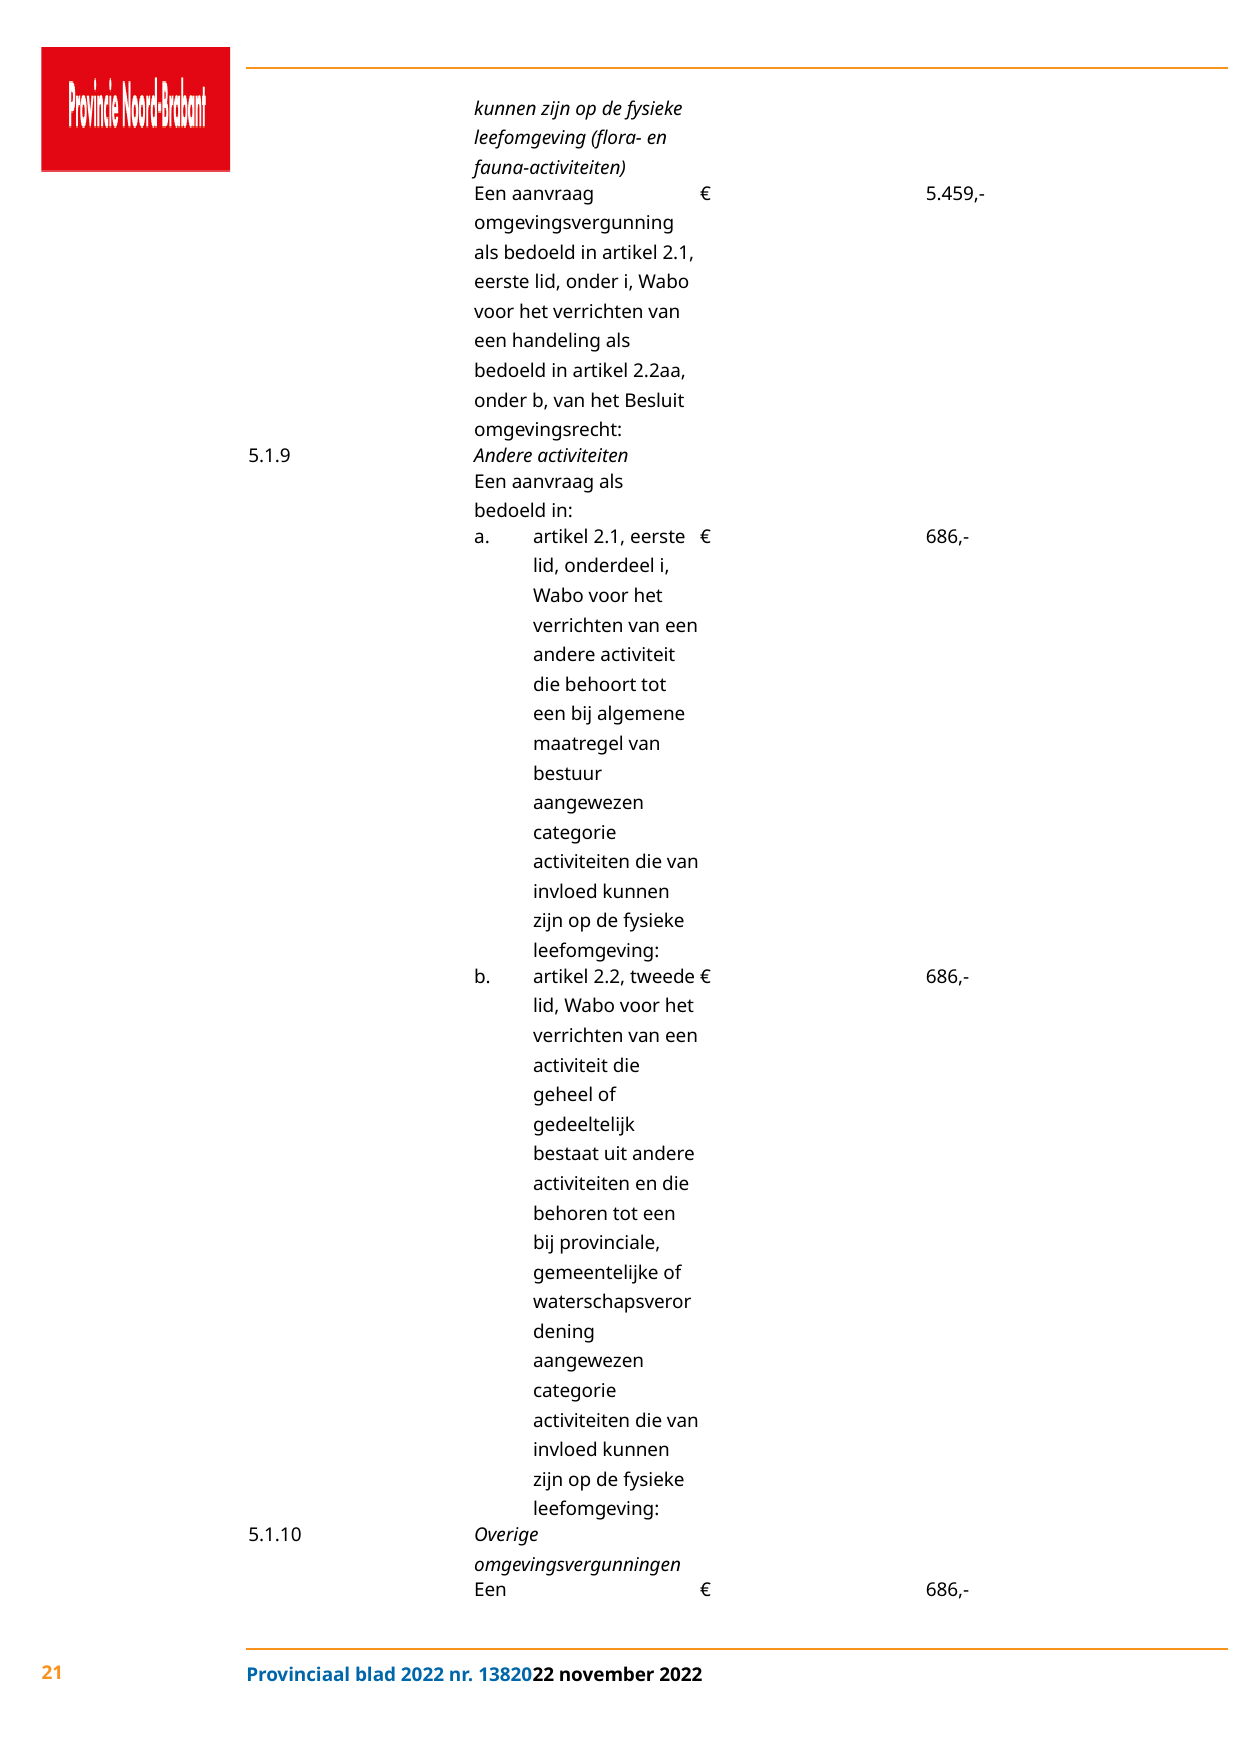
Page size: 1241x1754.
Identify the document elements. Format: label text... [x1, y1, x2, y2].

table_cell [926, 442, 1152, 468]
table_cell kunnen zijn op de fysieke leefomgeving (flora- en fauna-activiteiten) [474, 95, 700, 180]
table_cell [700, 1521, 926, 1577]
table_cell [700, 442, 926, 468]
table_cell 5.1.10 [248, 1521, 474, 1577]
table_cell [248, 1577, 474, 1602]
table_cell Overige omgevingsvergunningen [474, 1521, 700, 1577]
table_cell [926, 1521, 1152, 1577]
table_cell Andere activiteiten [474, 442, 700, 468]
table_cell € [700, 963, 926, 1521]
table_cell artikel 2.1, eerste lid, onderdeel i, Wabo voor het verrichten van een andere activiteit die behoort tot een bij algemene maatregel van bestuur aangewezen categorie activiteiten die van invloed kunnen zijn op de fysieke leefomgeving: [474, 523, 700, 963]
table_cell [248, 523, 474, 963]
table_cell 686,- [926, 523, 1152, 963]
table_cell 5.1.9 [248, 442, 474, 468]
table_cell [248, 95, 474, 180]
table_cell 686,- [926, 1577, 1152, 1602]
table_cell Een [474, 1577, 700, 1602]
table_cell Een aanvraag als bedoeld in: [474, 468, 700, 523]
table_cell 5.459,- [926, 180, 1152, 442]
table_cell € [700, 523, 926, 963]
table_cell € [700, 180, 926, 442]
table_cell [248, 468, 474, 523]
table_cell [248, 180, 474, 442]
table_cell [926, 468, 1152, 523]
table_cell artikel 2.2, tweede lid, Wabo voor het verrichten van een activiteit die geheel of gedeeltelijk bestaat uit andere activiteiten en die behoren tot een bij provinciale, gemeentelijke of waterschapsverordening aangewezen categorie activiteiten die van invloed kunnen zijn op de fysieke leefomgeving: [474, 963, 700, 1521]
picture [41, 47, 231, 172]
table_cell [700, 468, 926, 523]
table_cell [700, 95, 926, 180]
table_cell 686,- [926, 963, 1152, 1521]
table_cell [248, 963, 474, 1521]
table_cell Een aanvraag omgevingsvergunning als bedoeld in artikel 2.1, eerste lid, onder i, Wabo voor het verrichten van een handeling als bedoeld in artikel 2.2aa, onder b, van het Besluit omgevingsrecht: [474, 180, 700, 442]
table_cell € [700, 1577, 926, 1602]
table_cell [926, 95, 1152, 180]
